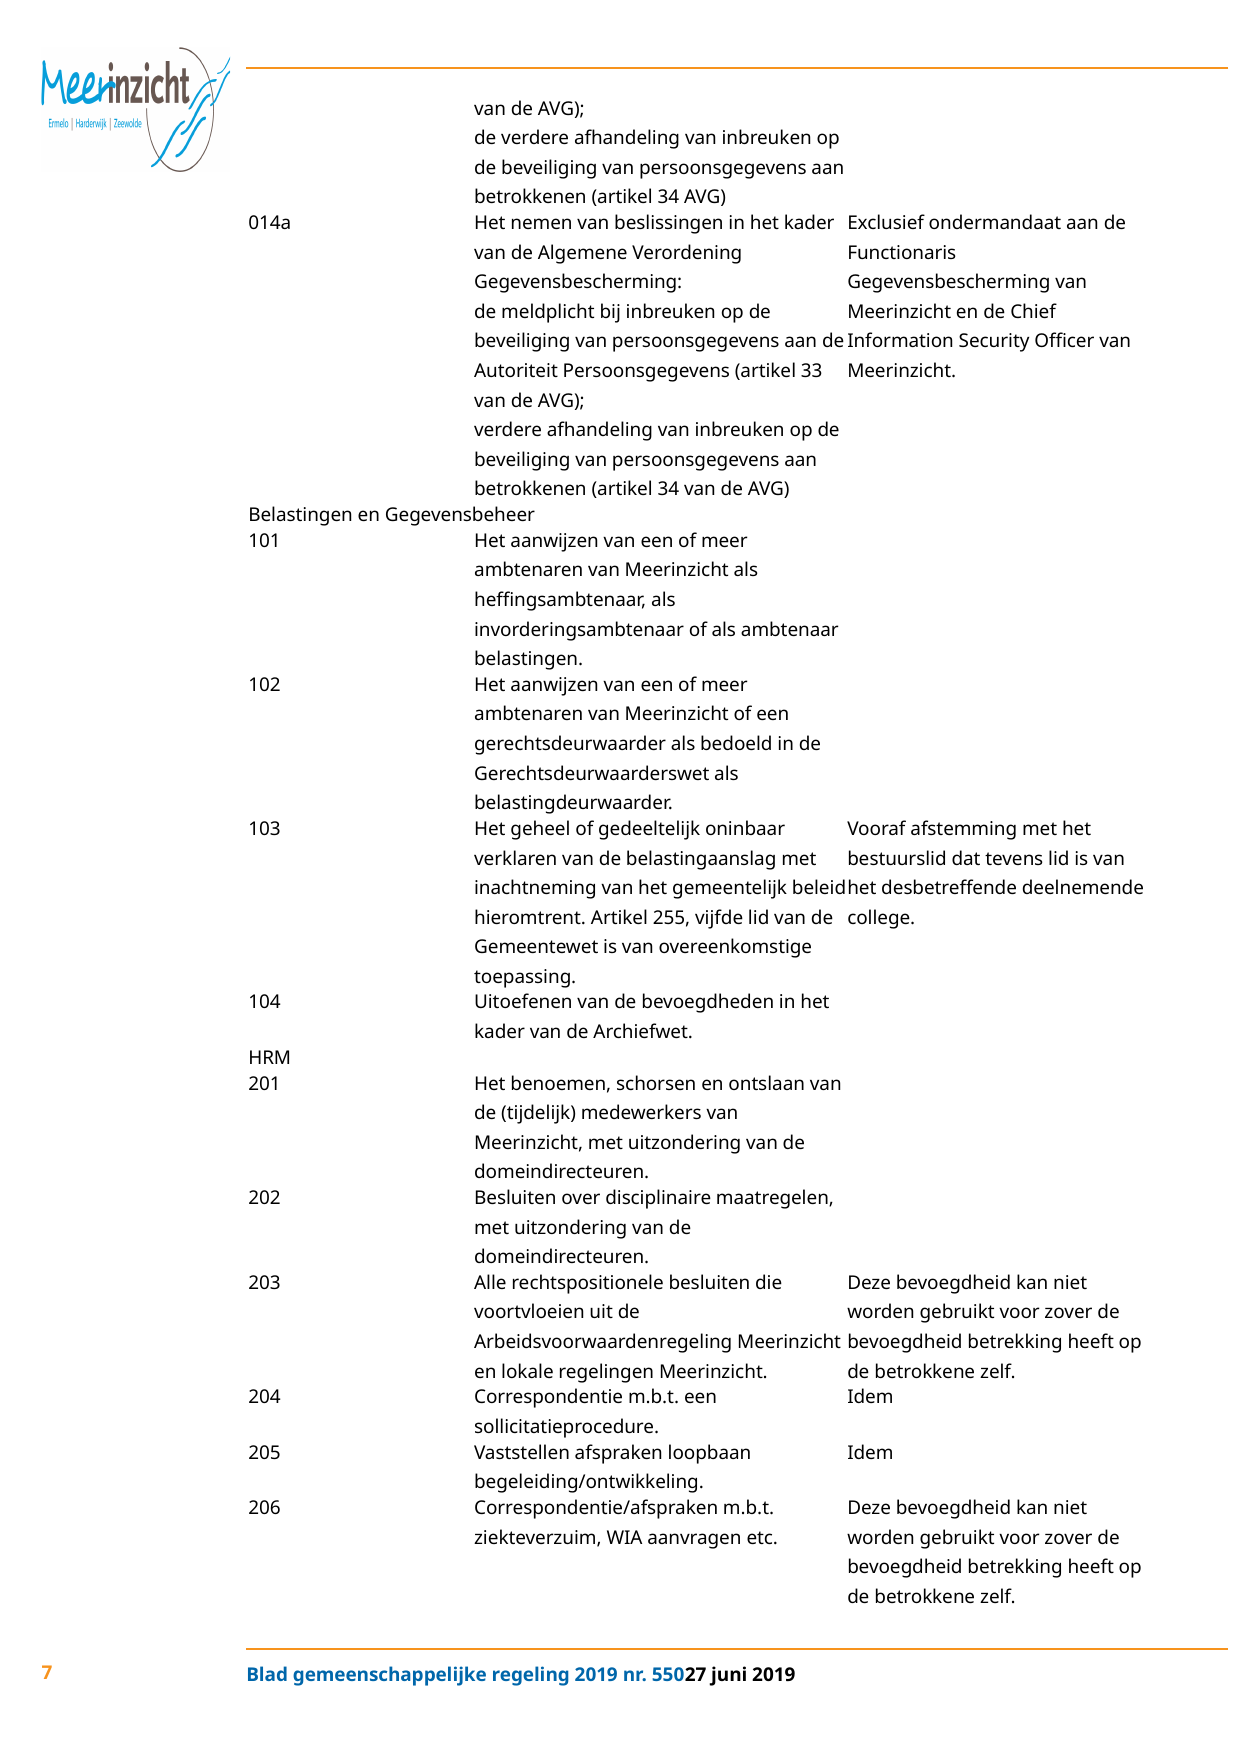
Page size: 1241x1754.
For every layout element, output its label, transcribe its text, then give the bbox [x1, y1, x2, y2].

table_cell Belastingen en Gegevensbeheer [248, 501, 1152, 527]
table_cell [847, 671, 1152, 815]
table_cell [847, 1184, 1152, 1269]
table_cell Het aanwijzen van een of meer ambtenaren van Meerinzicht als heffingsambtenaar, als invorderingsambtenaar of als ambtenaar belastingen. [474, 527, 847, 671]
table_cell 014a [248, 209, 474, 501]
table_cell Exclusief ondermandaat aan de Functionaris Gegevensbescherming van Meerinzicht en de Chief Information Security Officer van Meerinzicht. [847, 209, 1152, 501]
table_cell [248, 95, 474, 209]
table_cell 202 [248, 1184, 474, 1269]
table_cell 201 [248, 1070, 474, 1184]
table_cell Alle rechtspositionele besluiten die voortvloeien uit de Arbeidsvoorwaardenregeling Meerinzicht en lokale regelingen Meerinzicht. [474, 1269, 847, 1384]
table_cell Besluiten over disciplinaire maatregelen, met uitzondering van de domeindirecteuren. [474, 1184, 847, 1269]
table_cell 102 [248, 671, 474, 815]
table_cell Het aanwijzen van een of meer ambtenaren van Meerinzicht of een gerechtsdeurwaarder als bedoeld in de Gerechtsdeurwaarderswet als belastingdeurwaarder. [474, 671, 847, 815]
table_cell 206 [248, 1494, 474, 1609]
table_cell [847, 95, 1152, 209]
table_cell 101 [248, 527, 474, 671]
table_cell Het geheel of gedeeltelijk oninbaar verklaren van de belastingaanslag met inachtneming van het gemeentelijk beleid hieromtrent. Artikel 255, vijfde lid van de Gemeentewet is van overeenkomstige toepassing. [474, 815, 847, 989]
table_cell Deze bevoegdheid kan niet worden gebruikt voor zover de bevoegdheid betrekking heeft op de betrokkene zelf. [847, 1494, 1152, 1609]
table_cell 203 [248, 1269, 474, 1384]
table_cell Uitoefenen van de bevoegdheden in het kader van de Archiefwet. [474, 989, 847, 1044]
table_cell 205 [248, 1439, 474, 1494]
table_cell Het benoemen, schorsen en ontslaan van de (tijdelijk) medewerkers van Meerinzicht, met uitzondering van de domeindirecteuren. [474, 1070, 847, 1184]
table_cell Het nemen van beslissingen in het kader van de Algemene Verordening Gegevensbescherming: de meldplicht bij inbreuken op de beveiliging van persoonsgegevens aan de Autoriteit Persoonsgegevens (artikel 33 van de AVG); verdere afhandeling van inbreuken op de beveiliging van persoonsgegevens aan betrokkenen (artikel 34 van de AVG) [474, 209, 847, 501]
table_cell [847, 989, 1152, 1044]
table_cell Idem [847, 1384, 1152, 1439]
table_cell Idem [847, 1439, 1152, 1494]
table_cell 104 [248, 989, 474, 1044]
table_cell [847, 527, 1152, 671]
table_cell [847, 1070, 1152, 1184]
table_cell Correspondentie/afspraken m.b.t. ziekteverzuim, WIA aanvragen etc. [474, 1494, 847, 1609]
table_cell Vooraf afstemming met het bestuurslid dat tevens lid is van het desbetreffende deelnemende college. [847, 815, 1152, 989]
table_cell Deze bevoegdheid kan niet worden gebruikt voor zover de bevoegdheid betrekking heeft op de betrokkene zelf. [847, 1269, 1152, 1384]
picture [41, 47, 231, 172]
table_cell 103 [248, 815, 474, 989]
table_cell HRM [248, 1044, 1152, 1070]
table_cell van de AVG); de verdere afhandeling van inbreuken op de beveiliging van persoonsgegevens aan betrokkenen (artikel 34 AVG) [474, 95, 847, 209]
table_cell Correspondentie m.b.t. een sollicitatieprocedure. [474, 1384, 847, 1439]
table_cell Vaststellen afspraken loopbaan begeleiding/ontwikkeling. [474, 1439, 847, 1494]
table_cell 204 [248, 1384, 474, 1439]
